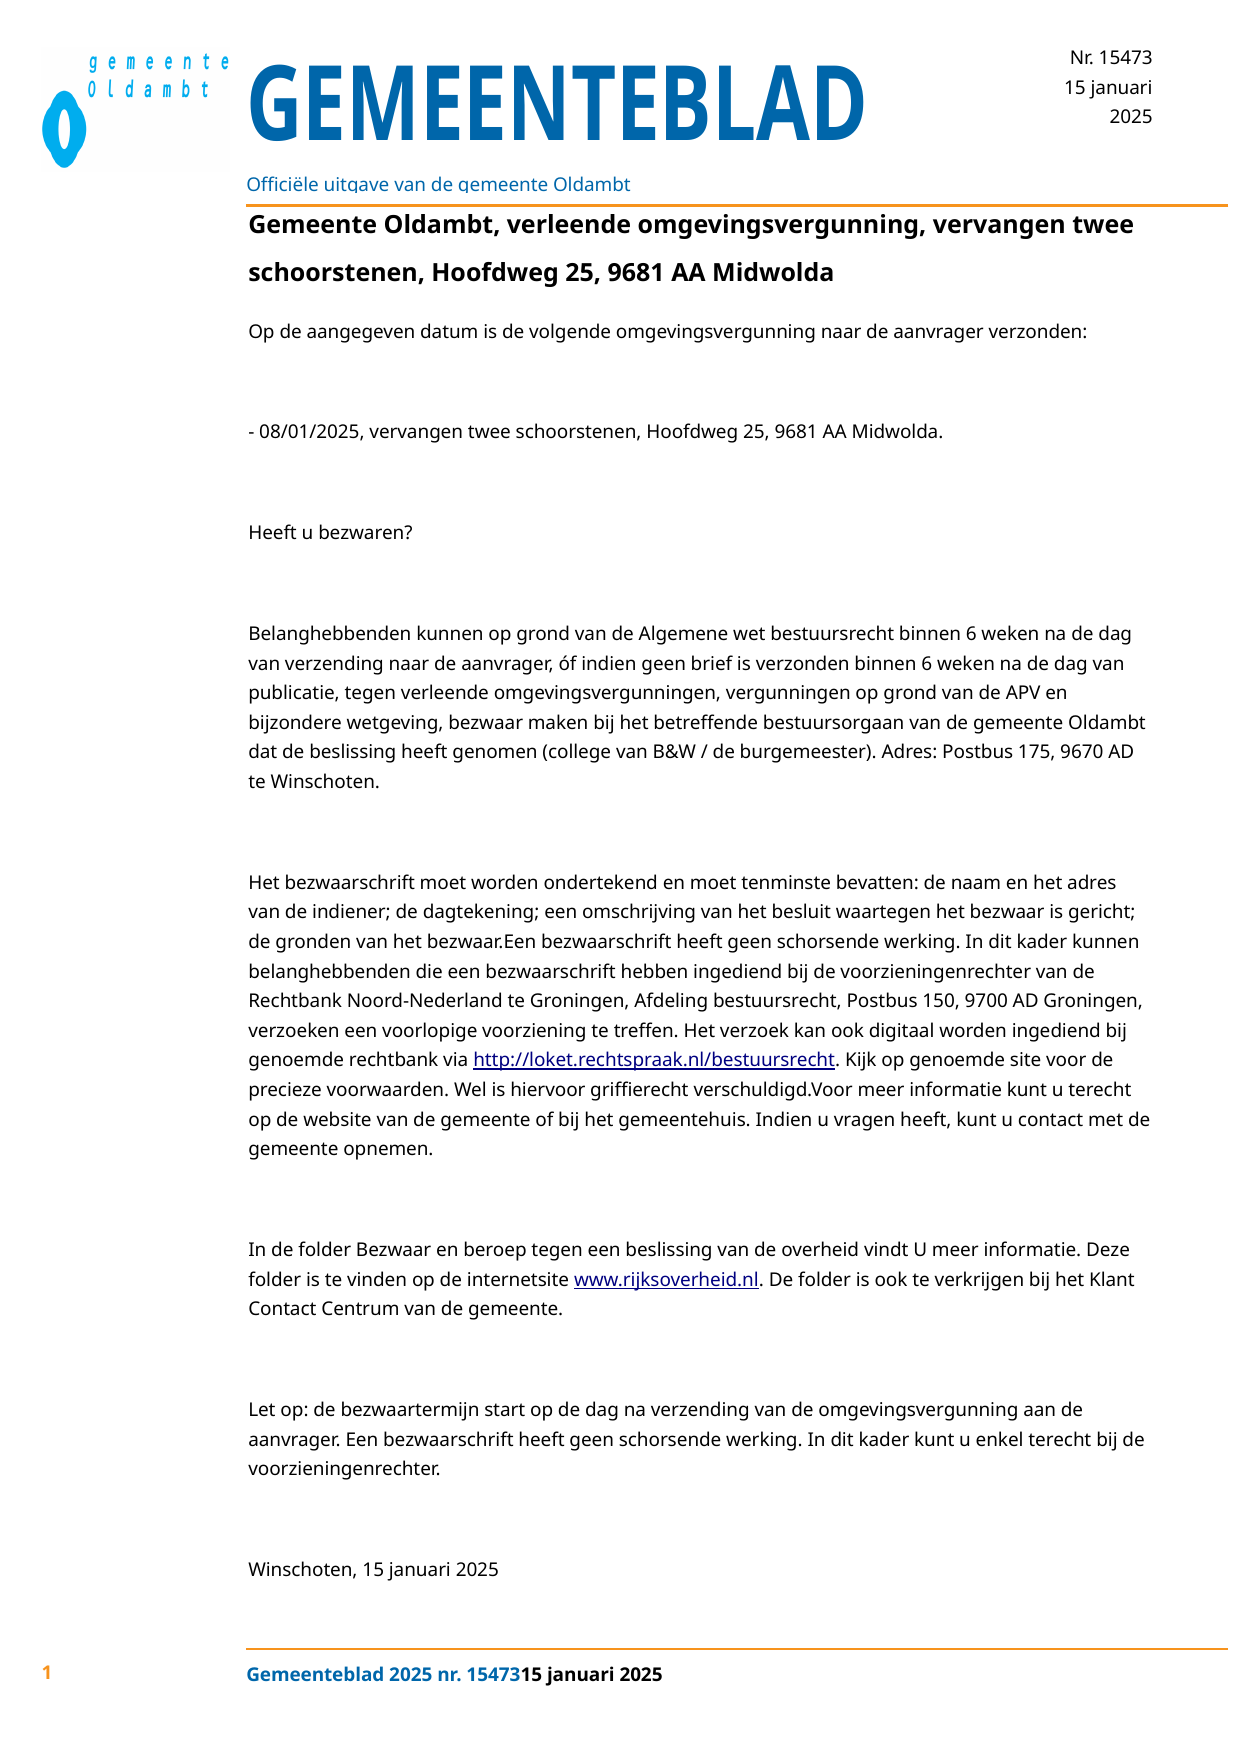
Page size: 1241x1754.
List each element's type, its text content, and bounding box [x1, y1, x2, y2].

text Winschoten, 15 januari 2025 [248, 1556, 1152, 1582]
text Belanghebbenden kunnen op grond van de Algemene wet bestuursrecht binnen 6 weken na de dag van verzending naar de aanvrager, óf indien geen brief is verzonden binnen 6 weken na de dag van publicatie, tegen verleende omgevingsvergunningen, vergunningen op grond van de APV en bijzondere wetgeving, bezwaar maken bij het betreffende bestuursorgaan van de gemeente Oldambt dat de beslissing heeft genomen (college van B&W / de burgemeester). Adres: Postbus 175, 9670 AD te Winschoten. [248, 620, 1152, 794]
picture [41, 47, 231, 172]
text Op de aangegeven datum is de volgende omgevingsvergunning naar de aanvrager verzonden: [248, 318, 1152, 344]
text In de folder Bezwaar en beroep tegen een beslissing van de overheid vindt U meer informatie. Deze folder is te vinden op de internetsite www.rijksoverheid.nl. De folder is ook te verkrijgen bij het Klant Contact Centrum van de gemeente. [248, 1236, 1152, 1321]
text Heeft u bezwaren? [248, 519, 1152, 545]
text - 08/01/2025, vervangen twee schoorstenen, Hoofdweg 25, 9681 AA Midwolda. [248, 419, 1152, 444]
text Let op: de bezwaartermijn start op de dag na verzending van de omgevingsvergunning aan de aanvrager. Een bezwaarschrift heeft geen schorsende werking. In dit kader kunt u enkel terecht bij de voorzieningenrechter. [248, 1396, 1152, 1481]
text Het bezwaarschrift moet worden ondertekend en moet tenminste bevatten: de naam en het adres van de indiener; de dagtekening; een omschrijving van het besluit waartegen het bezwaar is gericht; de gronden van het bezwaar.Een bezwaarschrift heeft geen schorsende werking. In dit kader kunnen belanghebbenden die een bezwaarschrift hebben ingediend bij de voorzieningenrechter van de Rechtbank Noord-Nederland te Groningen, Afdeling bestuursrecht, Postbus 150, 9700 AD Groningen, verzoeken een voorlopige voorziening te treffen. Het verzoek kan ook digitaal worden ingediend bij genoemde rechtbank via http://loket.rechtspraak.nl/bestuursrecht. Kijk op genoemde site voor de precieze voorwaarden. Wel is hiervoor griffierecht verschuldigd.Voor meer informatie kunt u terecht op de website van de gemeente of bij het gemeentehuis. Indien u vragen heeft, kunt u contact met de gemeente opnemen. [248, 869, 1152, 1161]
text Gemeente Oldambt, verleende omgevingsvergunning, vervangen twee schoorstenen, Hoofdweg 25, 9681 AA Midwolda [248, 207, 1152, 288]
